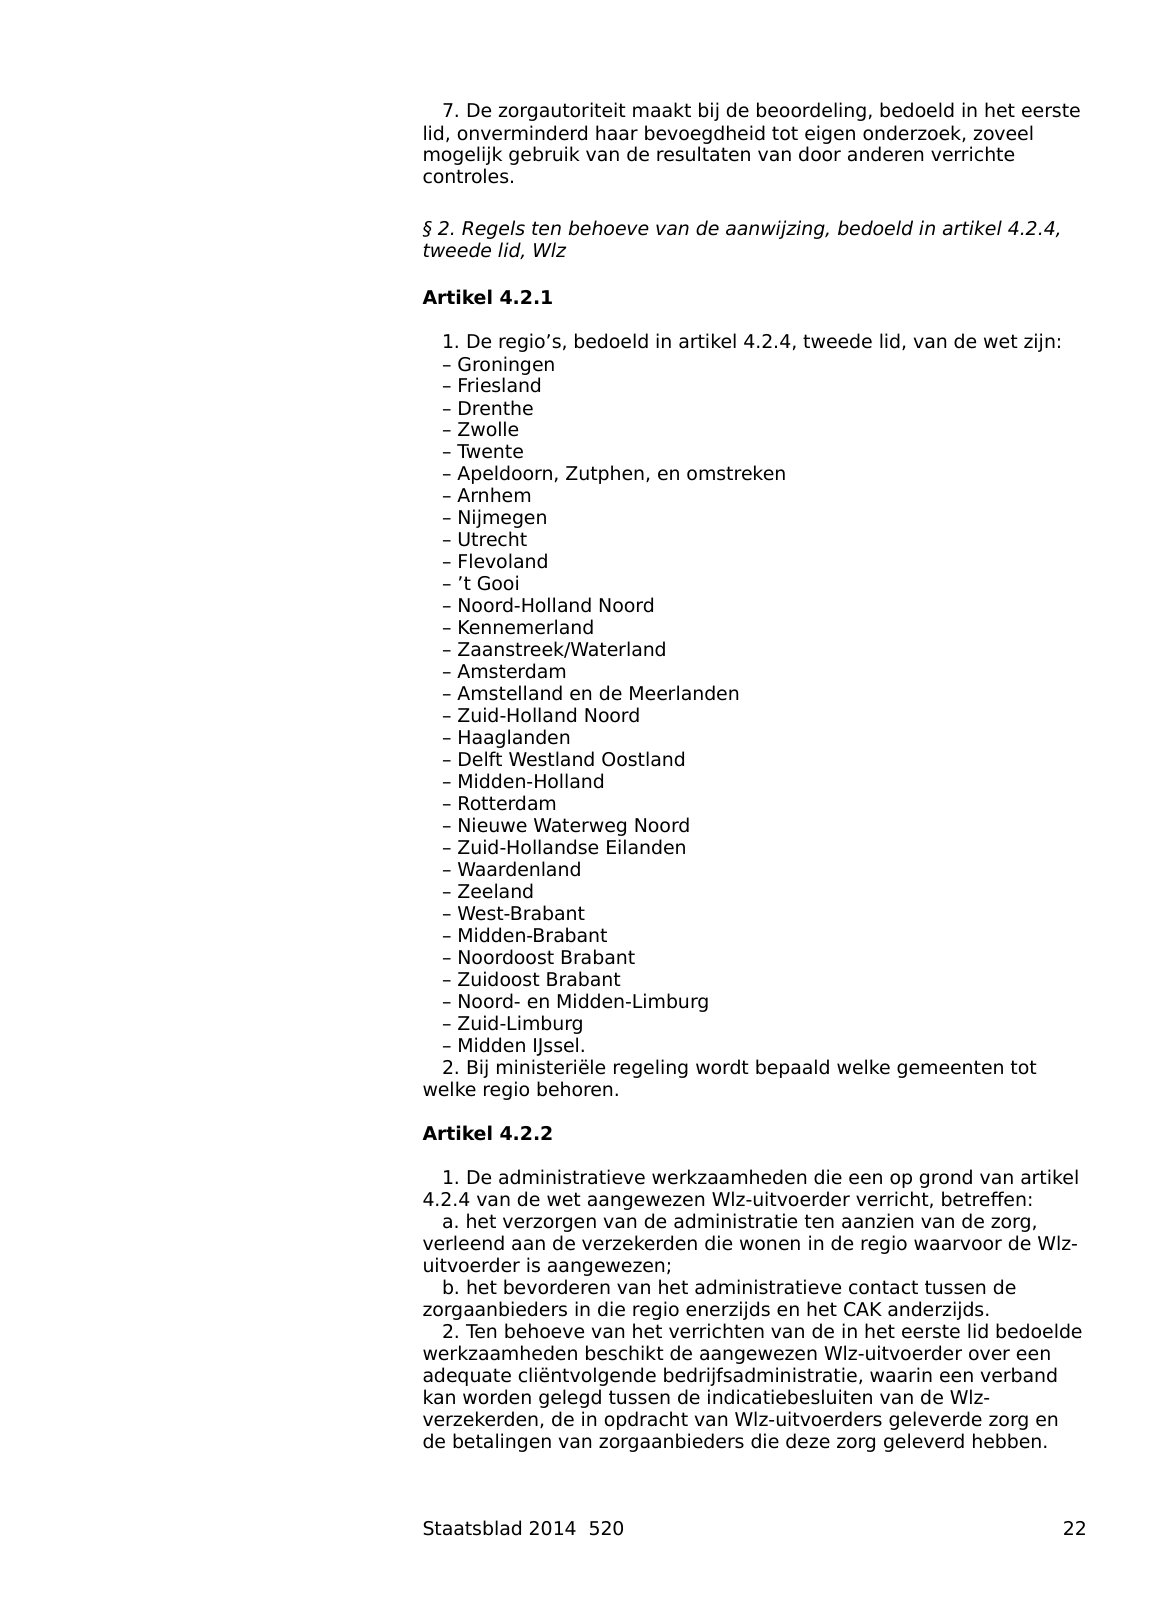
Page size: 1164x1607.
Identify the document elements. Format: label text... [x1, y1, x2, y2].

text – Zuid-Limburg [422, 1013, 1087, 1035]
text 7. De zorgautoriteit maakt bij de beoordeling, bedoeld in het eerste lid, onverminderd haar bevoegdheid tot eigen onderzoek, zoveel mogelijk gebruik van de resultaten van door anderen verrichte controles. [422, 100, 1087, 188]
text – Groningen [422, 353, 1087, 375]
text – Amsterdam [422, 661, 1087, 683]
subtitle Artikel 4.2.2 [422, 1123, 1087, 1145]
text – Zuid-Hollandse Eilanden [422, 837, 1087, 859]
text b. het bevorderen van het administratieve contact tussen de zorgaanbieders in die regio enerzijds en het CAK anderzijds. [422, 1277, 1087, 1321]
text – ’t Gooi [422, 573, 1087, 595]
text – Friesland [422, 375, 1087, 397]
text – Haaglanden [422, 727, 1087, 749]
text – Kennemerland [422, 617, 1087, 639]
text a. het verzorgen van de administratie ten aanzien van de zorg, verleend aan de verzekerden die wonen in de regio waarvoor de Wlz-uitvoerder is aangewezen; [422, 1211, 1087, 1277]
text – Utrecht [422, 529, 1087, 551]
text 2. Ten behoeve van het verrichten van de in het eerste lid bedoelde werkzaamheden beschikt de aangewezen Wlz-uitvoerder over een adequate cliëntvolgende bedrijfsadministratie, waarin een verband kan worden gelegd tussen de indicatiebesluiten van de Wlz-verzekerden, de in opdracht van Wlz-uitvoerders geleverde zorg en de betalingen van zorgaanbieders die deze zorg geleverd hebben. [422, 1321, 1087, 1453]
text – Twente [422, 441, 1087, 463]
text – Nijmegen [422, 507, 1087, 529]
text – Zaanstreek/Waterland [422, 639, 1087, 661]
text – Nieuwe Waterweg Noord [422, 815, 1087, 837]
text – Midden-Brabant [422, 925, 1087, 947]
text – Flevoland [422, 551, 1087, 573]
text – Noordoost Brabant [422, 947, 1087, 969]
text – Zwolle [422, 419, 1087, 441]
text – Waardenland [422, 859, 1087, 881]
text – Zuidoost Brabant [422, 969, 1087, 991]
text – Arnhem [422, 485, 1087, 507]
text – Zeeland [422, 881, 1087, 903]
text – West-Brabant [422, 903, 1087, 925]
text – Drenthe [422, 397, 1087, 419]
subtitle § 2. Regels ten behoeve van de aanwijzing, bedoeld in artikel 4.2.4, tweede lid, Wlz [422, 218, 1087, 262]
text – Midden-Holland [422, 771, 1087, 793]
text – Noord- en Midden-Limburg [422, 991, 1087, 1013]
text – Apeldoorn, Zutphen, en omstreken [422, 463, 1087, 485]
text – Rotterdam [422, 793, 1087, 815]
text – Zuid-Holland Noord [422, 705, 1087, 727]
subtitle Artikel 4.2.1 [422, 287, 1087, 309]
text 1. De regio’s, bedoeld in artikel 4.2.4, tweede lid, van de wet zijn: [422, 331, 1087, 353]
text – Midden IJssel. [422, 1035, 1087, 1057]
text – Amstelland en de Meerlanden [422, 683, 1087, 705]
text – Noord-Holland Noord [422, 595, 1087, 617]
text 1. De administratieve werkzaamheden die een op grond van artikel 4.2.4 van de wet aangewezen Wlz-uitvoerder verricht, betreffen: [422, 1167, 1087, 1211]
text 2. Bij ministeriële regeling wordt bepaald welke gemeenten tot welke regio behoren. [422, 1057, 1087, 1101]
text – Delft Westland Oostland [422, 749, 1087, 771]
